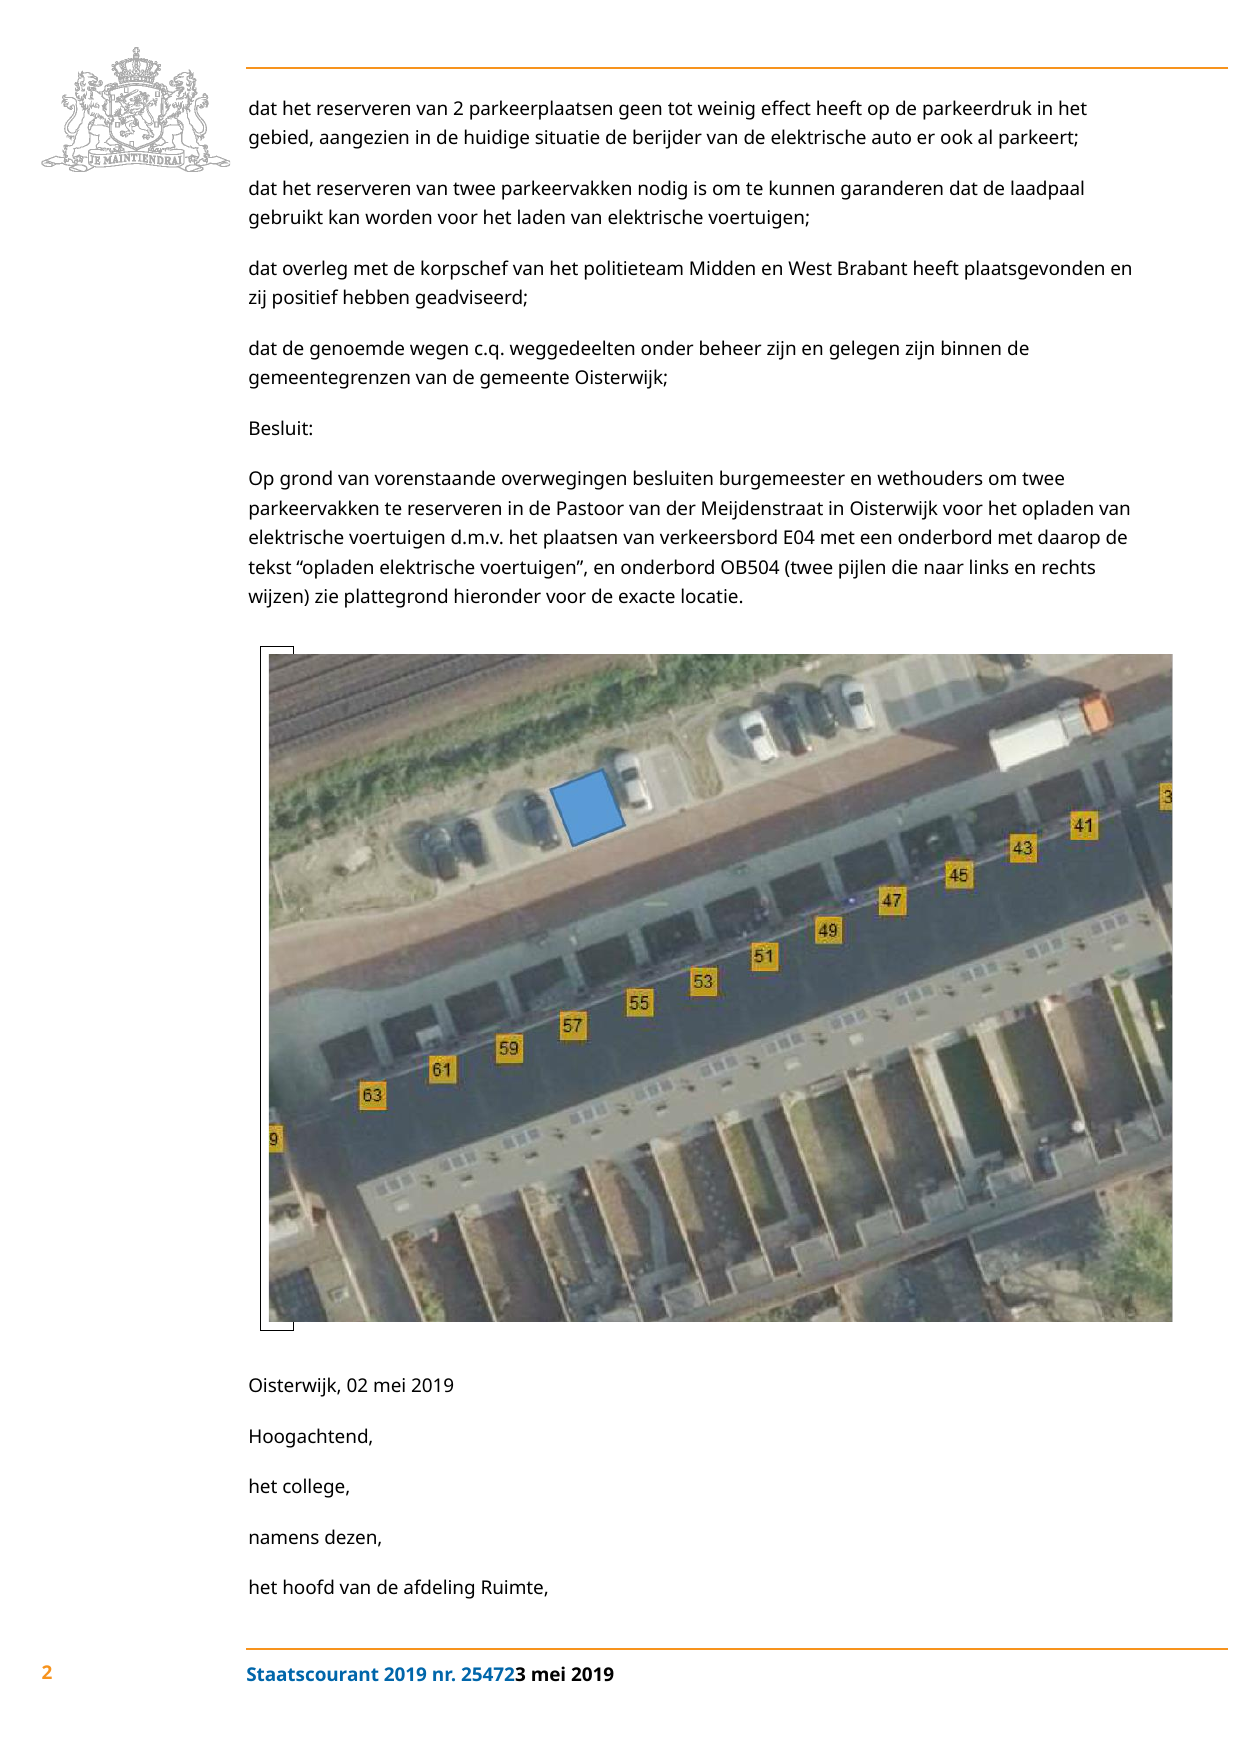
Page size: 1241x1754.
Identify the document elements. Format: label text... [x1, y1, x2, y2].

picture [268, 654, 1173, 1322]
text Oisterwijk, 02 mei 2019 [248, 1373, 1152, 1398]
text dat het reserveren van twee parkeervakken nodig is om te kunnen garanderen dat de laadpaal gebruikt kan worden voor het laden van elektrische voertuigen; [248, 175, 1152, 230]
text dat het reserveren van 2 parkeerplaatsen geen tot weinig effect heeft op de parkeerdruk in het gebied, aangezien in de huidige situatie de berijder van de elektrische auto er ook al parkeert; [248, 95, 1152, 150]
text dat de genoemde wegen c.q. weggedeelten onder beheer zijn en gelegen zijn binnen de gemeentegrenzen van de gemeente Oisterwijk; [248, 335, 1152, 390]
picture [41, 47, 231, 172]
text Hoogachtend, [248, 1423, 1152, 1449]
text Op grond van vorenstaande overwegingen besluiten burgemeester en wethouders om twee parkeervakken te reserveren in de Pastoor van der Meijdenstraat in Oisterwijk voor het opladen van elektrische voertuigen d.m.v. het plaatsen van verkeersbord E04 met een onderbord met daarop de tekst “opladen elektrische voertuigen”, en onderbord OB504 (twee pijlen die naar links en rechts wijzen) zie plattegrond hieronder voor de exacte locatie. [248, 465, 1152, 609]
text Besluit: [248, 415, 1152, 441]
text namens dezen, [248, 1524, 1152, 1550]
text het college, [248, 1473, 1152, 1499]
text dat overleg met de korpschef van het politieteam Midden en West Brabant heeft plaatsgevonden en zij positief hebben geadviseerd; [248, 255, 1152, 310]
text het hoofd van de afdeling Ruimte, [248, 1574, 1152, 1600]
